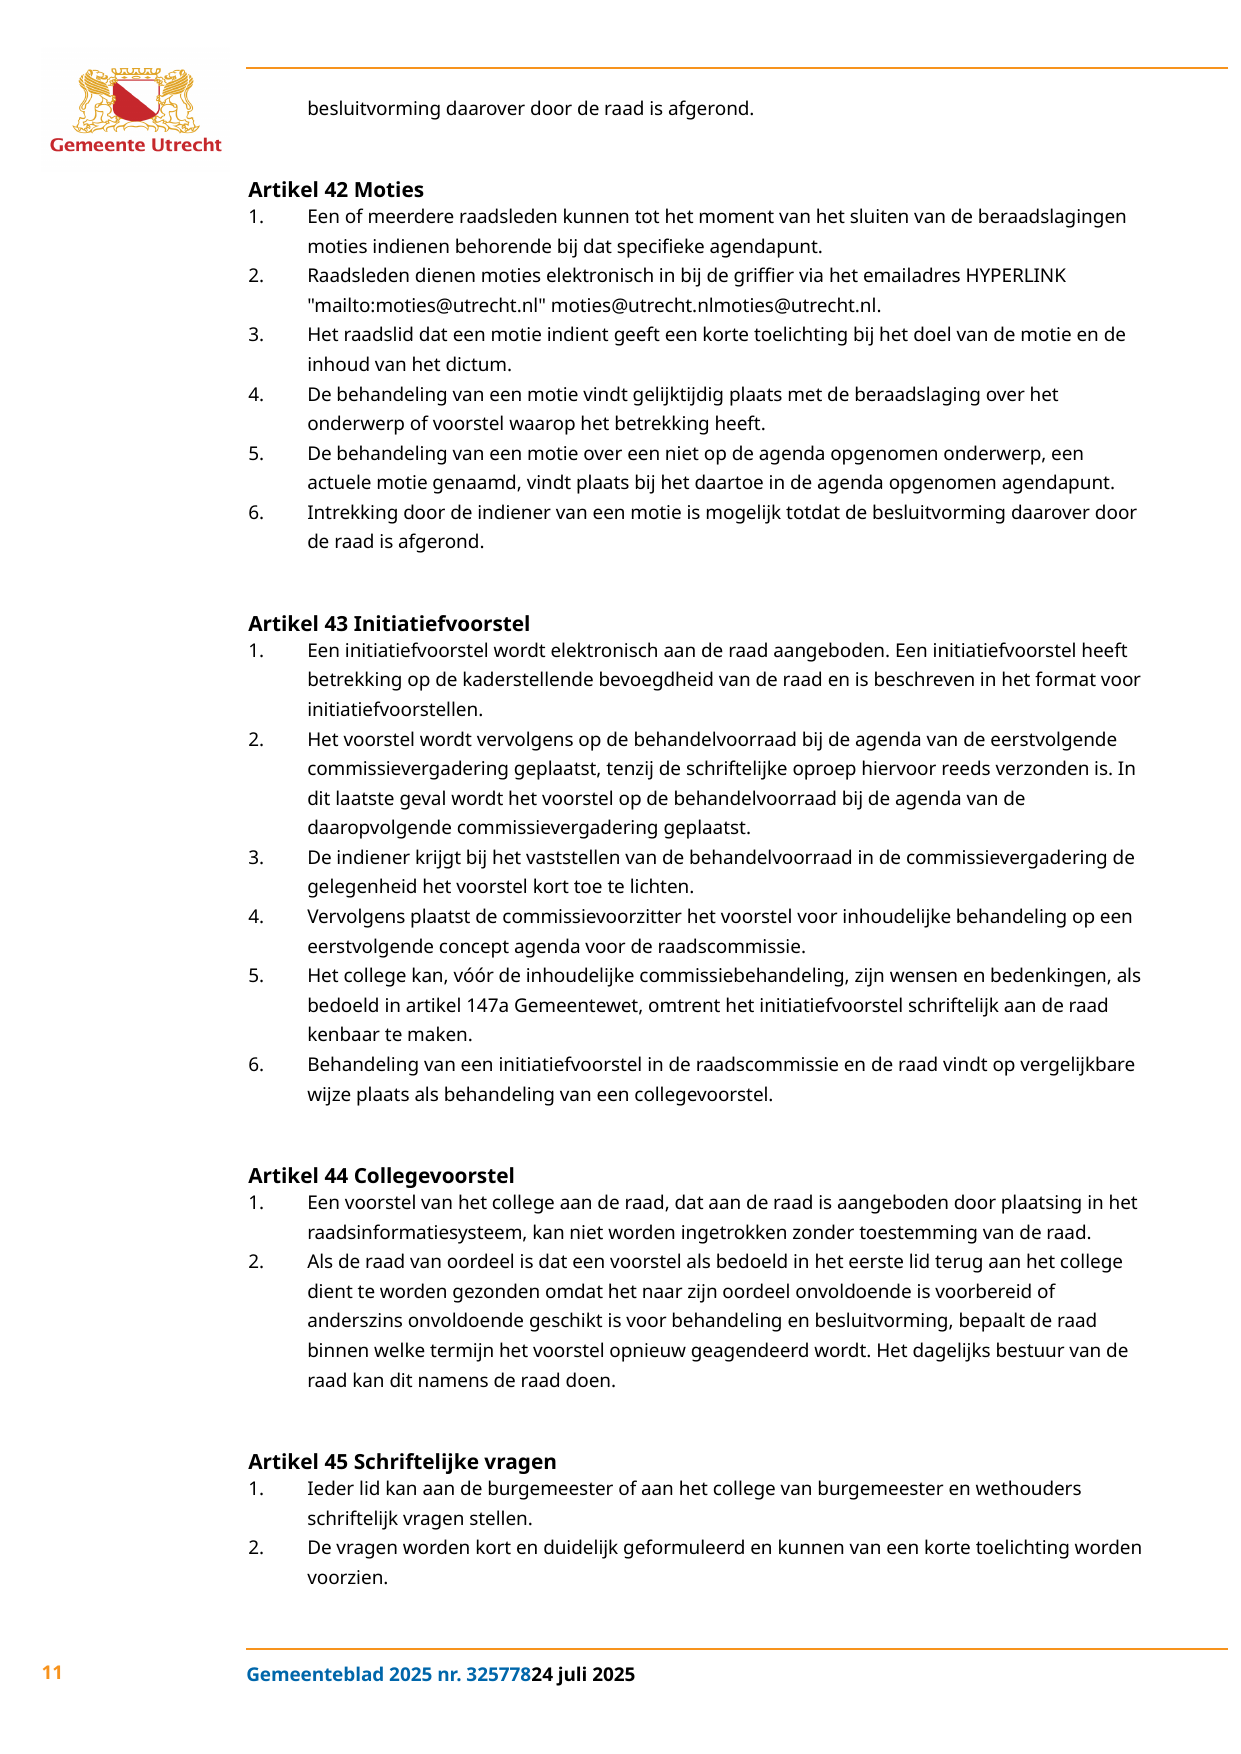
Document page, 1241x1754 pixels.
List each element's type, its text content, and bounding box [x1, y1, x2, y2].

list Intrekking door de indiener van een motie is mogelijk totdat de besluitvorming daarover door de raad is afgerond. [248, 499, 1152, 554]
list Het college kan, vóór de inhoudelijke commissiebehandeling, zijn wensen en bedenkingen, als bedoeld in artikel 147a Gemeentewet, omtrent het initiatiefvoorstel schriftelijk aan de raad kenbaar te maken. [248, 962, 1152, 1047]
list Het voorstel wordt vervolgens op de behandelvoorraad bij de agenda van de eerstvolgende commissievergadering geplaatst, tenzij de schriftelijke oproep hiervoor reeds verzonden is. In dit laatste geval wordt het voorstel op de behandelvoorraad bij de agenda van de daaropvolgende commissievergadering geplaatst. [248, 726, 1152, 840]
list Raadsleden dienen moties elektronisch in bij de griffier via het emailadres HYPERLINK "mailto:moties@utrecht.nl" moties@utrecht.nlmoties@utrecht.nl. [248, 262, 1152, 318]
list De behandeling van een motie vindt gelijktijdig plaats met de beraadslaging over het onderwerp of voorstel waarop het betrekking heeft. [248, 381, 1152, 436]
list Een voorstel van het college aan de raad, dat aan de raad is aangeboden door plaatsing in het raadsinformatiesysteem, kan niet worden ingetrokken zonder toestemming van de raad. [248, 1189, 1152, 1244]
list De indiener krijgt bij het vaststellen van de behandelvoorraad in de commissievergadering de gelegenheid het voorstel kort toe te lichten. [248, 844, 1152, 899]
list De vragen worden kort en duidelijk geformuleerd en kunnen van een korte toelichting worden voorzien. [248, 1534, 1152, 1590]
list De behandeling van een motie over een niet op de agenda opgenomen onderwerp, een actuele motie genaamd, vindt plaats bij het daartoe in de agenda opgenomen agendapunt. [248, 440, 1152, 495]
list Het raadslid dat een motie indient geeft een korte toelichting bij het doel van de motie en de inhoud van het dictum. [248, 322, 1152, 377]
list Een of meerdere raadsleden kunnen tot het moment van het sluiten van de beraadslagingen moties indienen behorende bij dat specifieke agendapunt. [248, 203, 1152, 258]
list Behandeling van een initiatiefvoorstel in de raadscommissie en de raad vindt op vergelijkbare wijze plaats als behandeling van een collegevoorstel. [248, 1051, 1152, 1107]
text Artikel 42 Moties [248, 175, 1152, 203]
picture [41, 47, 231, 172]
list Een initiatiefvoorstel wordt elektronisch aan de raad aangeboden. Een initiatiefvoorstel heeft betrekking op de kaderstellende bevoegdheid van de raad en is beschreven in het format voor initiatiefvoorstellen. [248, 637, 1152, 722]
list Als de raad van oordeel is dat een voorstel als bedoeld in het eerste lid terug aan het college dient te worden gezonden omdat het naar zijn oordeel onvoldoende is voorbereid of anderszins onvoldoende geschikt is voor behandeling en besluitvorming, bepaalt de raad binnen welke termijn het voorstel opnieuw geagendeerd wordt. Het dagelijks bestuur van de raad kan dit namens de raad doen. [248, 1248, 1152, 1392]
list Ieder lid kan aan de burgemeester of aan het college van burgemeester en wethouders schriftelijk vragen stellen. [248, 1475, 1152, 1531]
text Artikel 43 Initiatiefvoorstel [248, 609, 1152, 637]
text Artikel 45 Schriftelijke vragen [248, 1447, 1152, 1475]
list besluitvorming daarover door de raad is afgerond. [248, 95, 1152, 121]
text Artikel 44 Collegevoorstel [248, 1161, 1152, 1189]
list Vervolgens plaatst de commissievoorzitter het voorstel voor inhoudelijke behandeling op een eerstvolgende concept agenda voor de raadscommissie. [248, 903, 1152, 959]
